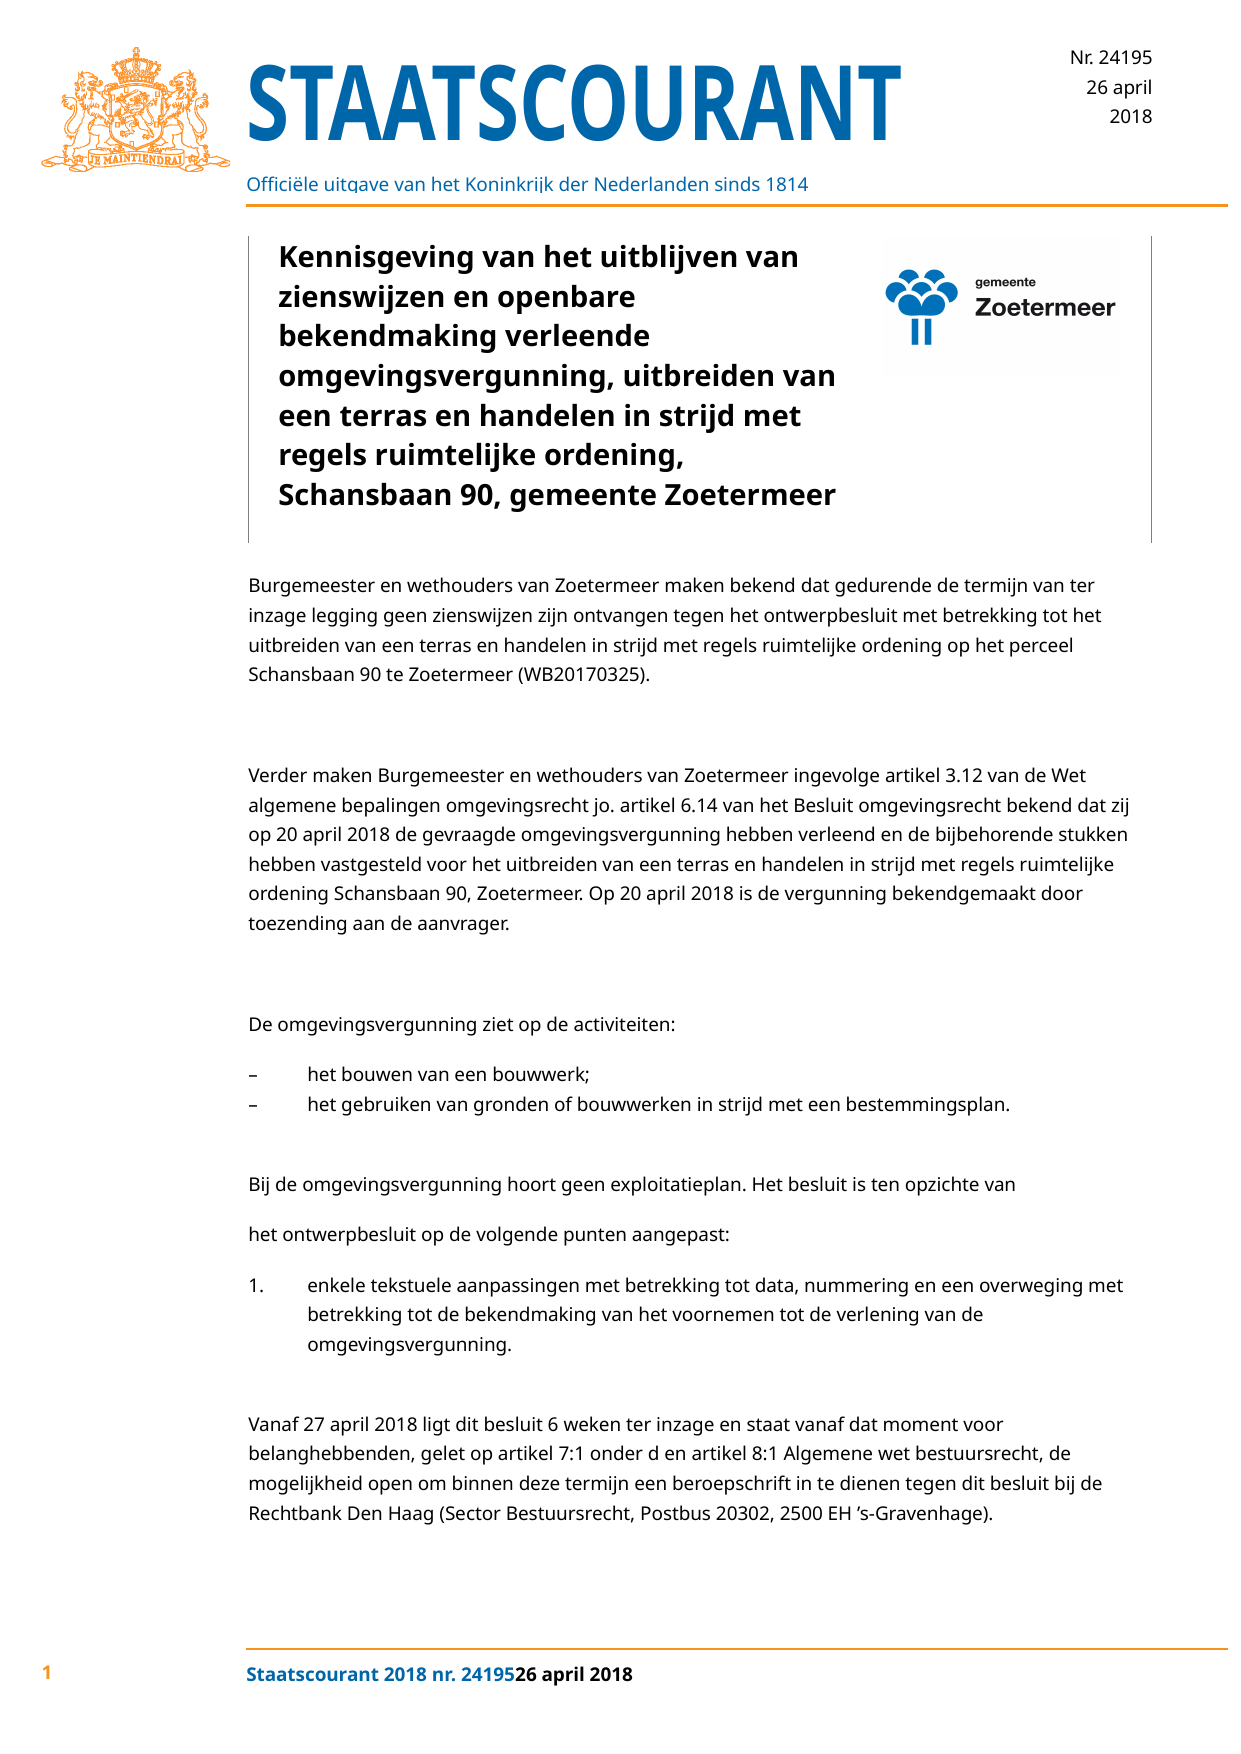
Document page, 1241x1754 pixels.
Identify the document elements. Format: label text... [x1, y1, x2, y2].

text Burgemeester en wethouders van Zoetermeer maken bekend dat gedurende de termijn van ter inzage legging geen zienswijzen zijn ontvangen tegen het ontwerpbesluit met betrekking tot het uitbreiden van een terras en handelen in strijd met regels ruimtelijke ordening op het perceel Schansbaan 90 te Zoetermeer (WB20170325). [248, 573, 1152, 687]
list het gebruiken van gronden of bouwwerken in strijd met een bestemmingsplan. [248, 1091, 1152, 1117]
text Bij de omgevingsvergunning hoort geen exploitatieplan. Het besluit is ten opzichte van [248, 1171, 1152, 1197]
table_header [850, 236, 1151, 543]
text Vanaf 27 april 2018 ligt dit besluit 6 weken ter inzage en staat vanaf dat moment voor belanghebbenden, gelet op artikel 7:1 onder d en artikel 8:1 Algemene wet bestuursrecht, de mogelijkheid open om binnen deze termijn een beroepschrift in te dienen tegen dit besluit bij de Rechtbank Den Haag (Sector Bestuursrecht, Postbus 20302, 2500 EH ’s-Gravenhage). [248, 1411, 1152, 1526]
list het bouwen van een bouwwerk; [248, 1061, 1152, 1087]
text het ontwerpbesluit op de volgende punten aangepast: [248, 1221, 1152, 1247]
list enkele tekstuele aanpassingen met betrekking tot data, nummering en een overweging met betrekking tot de bekendmaking van het voornemen tot de verlening van de omgevingsvergunning. [248, 1272, 1152, 1357]
picture [41, 47, 231, 172]
table_header Kennisgeving van het uitblijven van zienswijzen en openbare bekendmaking verleende omgevingsvergunning, uitbreiden van een terras en handelen in strijd met regels ruimtelijke ordening, Schansbaan 90, gemeente Zoetermeer [249, 236, 850, 543]
text Verder maken Burgemeester en wethouders van Zoetermeer ingevolge artikel 3.12 van de Wet algemene bepalingen omgevingsrecht jo. artikel 6.14 van het Besluit omgevingsrecht bekend dat zij op 20 april 2018 de gevraagde omgevingsvergunning hebben verleend en de bijbehorende stukken hebben vastgesteld voor het uitbreiden van een terras en handelen in strijd met regels ruimtelijke ordening Schansbaan 90, Zoetermeer. Op 20 april 2018 is de vergunning bekendgemaakt door toezending aan de aanvrager. [248, 762, 1152, 936]
text De omgevingsvergunning ziet op de activiteiten: [248, 1011, 1152, 1037]
picture [882, 236, 1119, 378]
